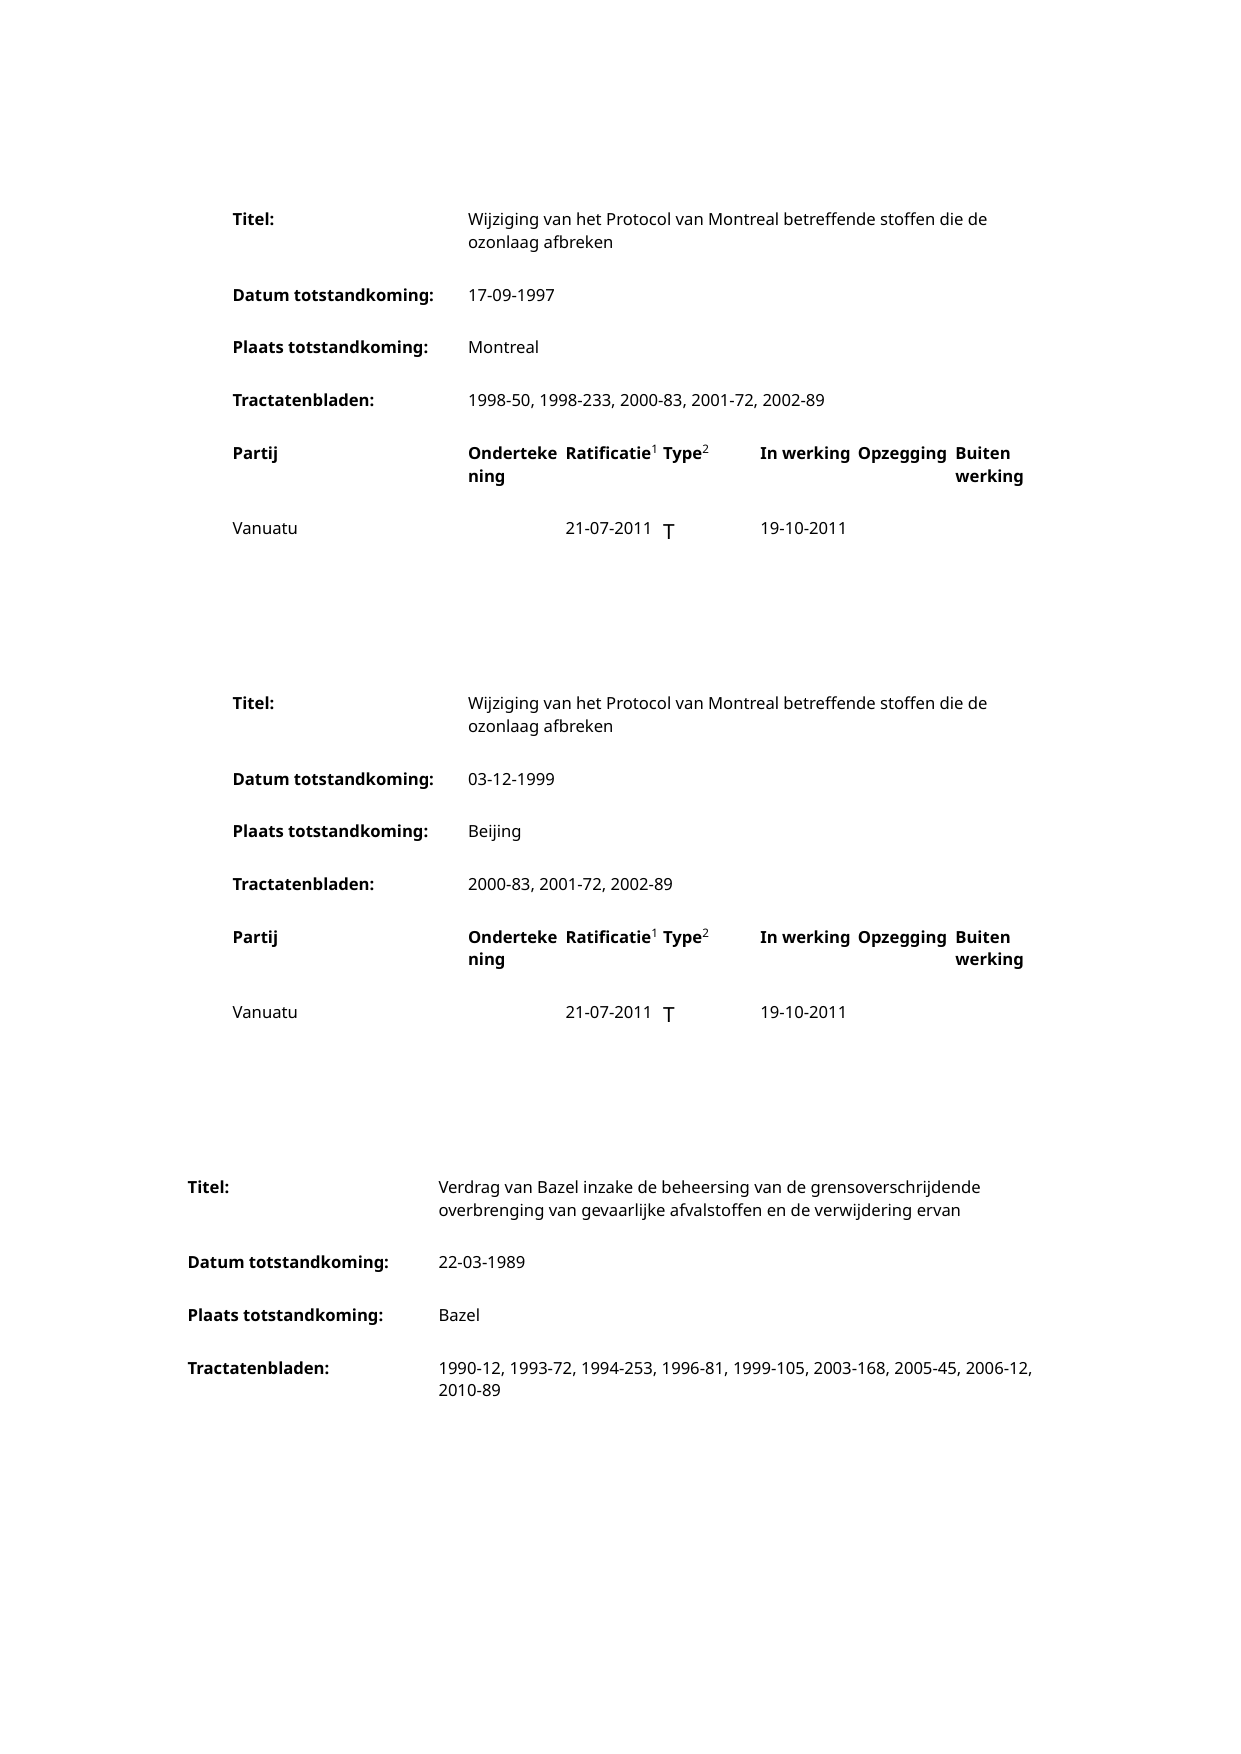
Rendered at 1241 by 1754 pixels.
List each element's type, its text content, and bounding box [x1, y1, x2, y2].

table_cell 1990-12, 1993-72, 1994-253, 1996-81, 1999-105, 2003-168, 2005-45, 2006-12, 2010-89 [438, 1356, 1053, 1432]
table_cell Plaats totstandkoming: [233, 336, 468, 389]
table_cell Ratificatie1 [565, 441, 663, 517]
table_cell [188, 1432, 1053, 1490]
table_cell Tractatenbladen: [233, 389, 468, 441]
table_header Verdrag van Bazel inzake de beheersing van de grensoverschrijdende overbrenging van gevaarlijke afvalstoffen en de verwijdering ervan [438, 1175, 1053, 1251]
table_cell [955, 517, 1053, 575]
table_cell Datum totstandkoming: [188, 1251, 438, 1303]
table_cell Tractatenbladen: [188, 1356, 438, 1432]
table_cell Partij [233, 925, 468, 1001]
table_cell Montreal [468, 336, 1053, 389]
table_cell 19-10-2011 [760, 1001, 858, 1059]
table_cell Type2 [663, 925, 760, 1001]
table_cell Datum totstandkoming: [233, 767, 468, 820]
table_header Titel: [233, 692, 468, 767]
table_cell 22-03-1989 [438, 1251, 1053, 1303]
table_header Titel: [233, 208, 468, 283]
table_cell Partij [233, 441, 468, 517]
table_cell Beijing [468, 820, 1053, 872]
table_cell [468, 1001, 565, 1059]
table_cell Vanuatu [233, 517, 468, 575]
table_cell Ondertekening [468, 441, 565, 517]
table_header Wijziging van het Protocol van Montreal betreffende stoffen die de ozonlaag afbreken [468, 692, 1053, 767]
table_cell Plaats totstandkoming: [233, 820, 468, 872]
table_cell Tractatenbladen: [233, 873, 468, 925]
table_cell [858, 517, 955, 575]
table_cell T [663, 517, 760, 575]
table_cell Buiten werking [955, 441, 1053, 517]
table_cell Type2 [663, 441, 760, 517]
table_cell 21-07-2011 [565, 517, 663, 575]
table_cell Vanuatu [233, 1001, 468, 1059]
table_cell Datum totstandkoming: [233, 283, 468, 336]
table_cell 17-09-1997 [468, 283, 1053, 336]
table_cell Buiten werking [955, 925, 1053, 1001]
table_cell [955, 1001, 1053, 1059]
table_cell Plaats totstandkoming: [188, 1304, 438, 1356]
table_cell Opzegging [858, 925, 955, 1001]
table_cell In werking [760, 441, 858, 517]
table_cell Ondertekening [468, 925, 565, 1001]
table_cell 19-10-2011 [760, 517, 858, 575]
table_cell [858, 1001, 955, 1059]
table_cell Opzegging [858, 441, 955, 517]
table_cell Bazel [438, 1304, 1053, 1356]
table_cell 1998-50, 1998-233, 2000-83, 2001-72, 2002-89 [468, 389, 1053, 441]
table_cell T [663, 1001, 760, 1059]
table_cell 2000-83, 2001-72, 2002-89 [468, 873, 1053, 925]
table_cell 21-07-2011 [565, 1001, 663, 1059]
table_cell In werking [760, 925, 858, 1001]
table_header Titel: [188, 1175, 438, 1251]
table_header Wijziging van het Protocol van Montreal betreffende stoffen die de ozonlaag afbreken [468, 208, 1053, 283]
table_cell 03-12-1999 [468, 767, 1053, 820]
table_cell [468, 517, 565, 575]
table_cell Ratificatie1 [565, 925, 663, 1001]
